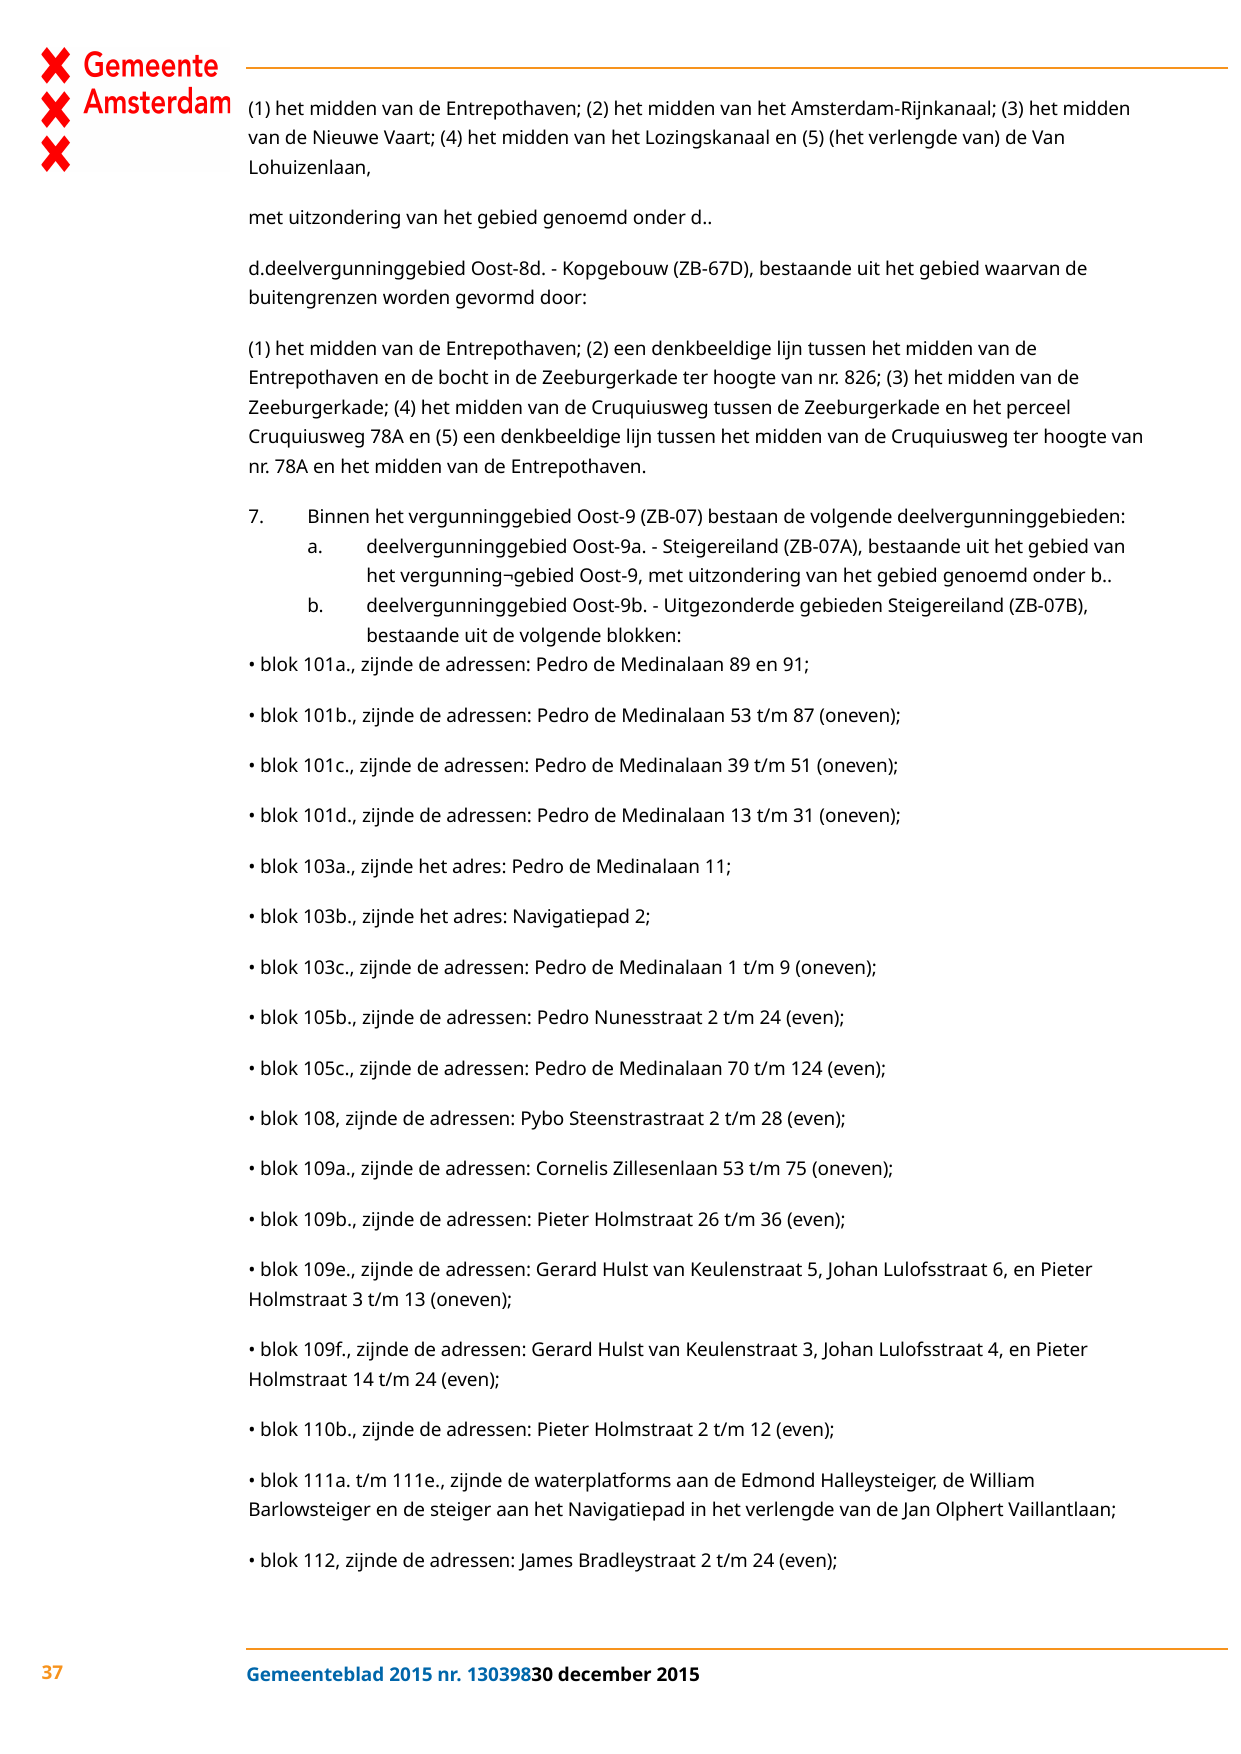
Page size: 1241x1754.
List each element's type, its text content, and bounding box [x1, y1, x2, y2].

text • blok 105b., zijnde de adressen: Pedro Nunesstraat 2 t/m 24 (even); [248, 1004, 1152, 1030]
text • blok 112, zijnde de adressen: James Bradleystraat 2 t/m 24 (even); [248, 1547, 1152, 1573]
text • blok 109a., zijnde de adressen: Cornelis Zillesenlaan 53 t/m 75 (oneven); [248, 1156, 1152, 1181]
text • blok 108, zijnde de adressen: Pybo Steenstrastraat 2 t/m 28 (even); [248, 1105, 1152, 1131]
text • blok 109f., zijnde de adressen: Gerard Hulst van Keulenstraat 3, Johan Lulofsstraat 4, en Pieter Holmstraat 14 t/m 24 (even); [248, 1336, 1152, 1392]
text • blok 109b., zijnde de adressen: Pieter Holmstraat 26 t/m 36 (even); [248, 1206, 1152, 1232]
text • blok 109e., zijnde de adressen: Gerard Hulst van Keulenstraat 5, Johan Lulofsstraat 6, en Pieter Holmstraat 3 t/m 13 (oneven); [248, 1256, 1152, 1312]
text d.deelvergunninggebied Oost-8d. - Kopgebouw (ZB-67D), bestaande uit het gebied waarvan de buitengrenzen worden gevormd door: [248, 255, 1152, 310]
text • blok 103a., zijnde het adres: Pedro de Medinalaan 11; [248, 853, 1152, 879]
list deelvergunninggebied Oost-9b. - Uitgezonderde gebieden Steigereiland (ZB-07B), bestaande uit de volgende blokken: [307, 592, 1152, 648]
list deelvergunninggebied Oost-9a. - Steigereiland (ZB-07A), bestaande uit het gebied van het vergunning¬gebied Oost-9, met uitzondering van het gebied genoemd onder b.. [307, 533, 1152, 588]
picture [41, 47, 231, 172]
text • blok 103b., zijnde het adres: Navigatiepad 2; [248, 903, 1152, 929]
text • blok 103c., zijnde de adressen: Pedro de Medinalaan 1 t/m 9 (oneven); [248, 954, 1152, 980]
text • blok 105c., zijnde de adressen: Pedro de Medinalaan 70 t/m 124 (even); [248, 1055, 1152, 1081]
text met uitzondering van het gebied genoemd onder d.. [248, 204, 1152, 230]
list Binnen het vergunninggebied Oost-9 (ZB-07) bestaan de volgende deelvergunninggebieden: [248, 503, 1152, 529]
text (1) het midden van de Entrepothaven; (2) een denkbeeldige lijn tussen het midden van de Entrepothaven en de bocht in de Zeeburgerkade ter hoogte van nr. 826; (3) het midden van de Zeeburgerkade; (4) het midden van de Cruquiusweg tussen de Zeeburgerkade en het perceel Cruquiusweg 78A en (5) een denkbeeldige lijn tussen het midden van de Cruquiusweg ter hoogte van nr. 78A en het midden van de Entrepothaven. [248, 335, 1152, 479]
text • blok 110b., zijnde de adressen: Pieter Holmstraat 2 t/m 12 (even); [248, 1416, 1152, 1442]
text • blok 101d., zijnde de adressen: Pedro de Medinalaan 13 t/m 31 (oneven); [248, 803, 1152, 828]
text • blok 111a. t/m 111e., zijnde de waterplatforms aan de Edmond Halleysteiger, de William Barlowsteiger en de steiger aan het Navigatiepad in het verlengde van de Jan Olphert Vaillantlaan; [248, 1467, 1152, 1522]
text (1) het midden van de Entrepothaven; (2) het midden van het Amsterdam-Rijnkanaal; (3) het midden van de Nieuwe Vaart; (4) het midden van het Lozingskanaal en (5) (het verlengde van) de Van Lohuizenlaan, [248, 95, 1152, 180]
text • blok 101a., zijnde de adressen: Pedro de Medinalaan 89 en 91; [248, 651, 1152, 677]
text • blok 101b., zijnde de adressen: Pedro de Medinalaan 53 t/m 87 (oneven); [248, 702, 1152, 728]
text • blok 101c., zijnde de adressen: Pedro de Medinalaan 39 t/m 51 (oneven); [248, 752, 1152, 778]
